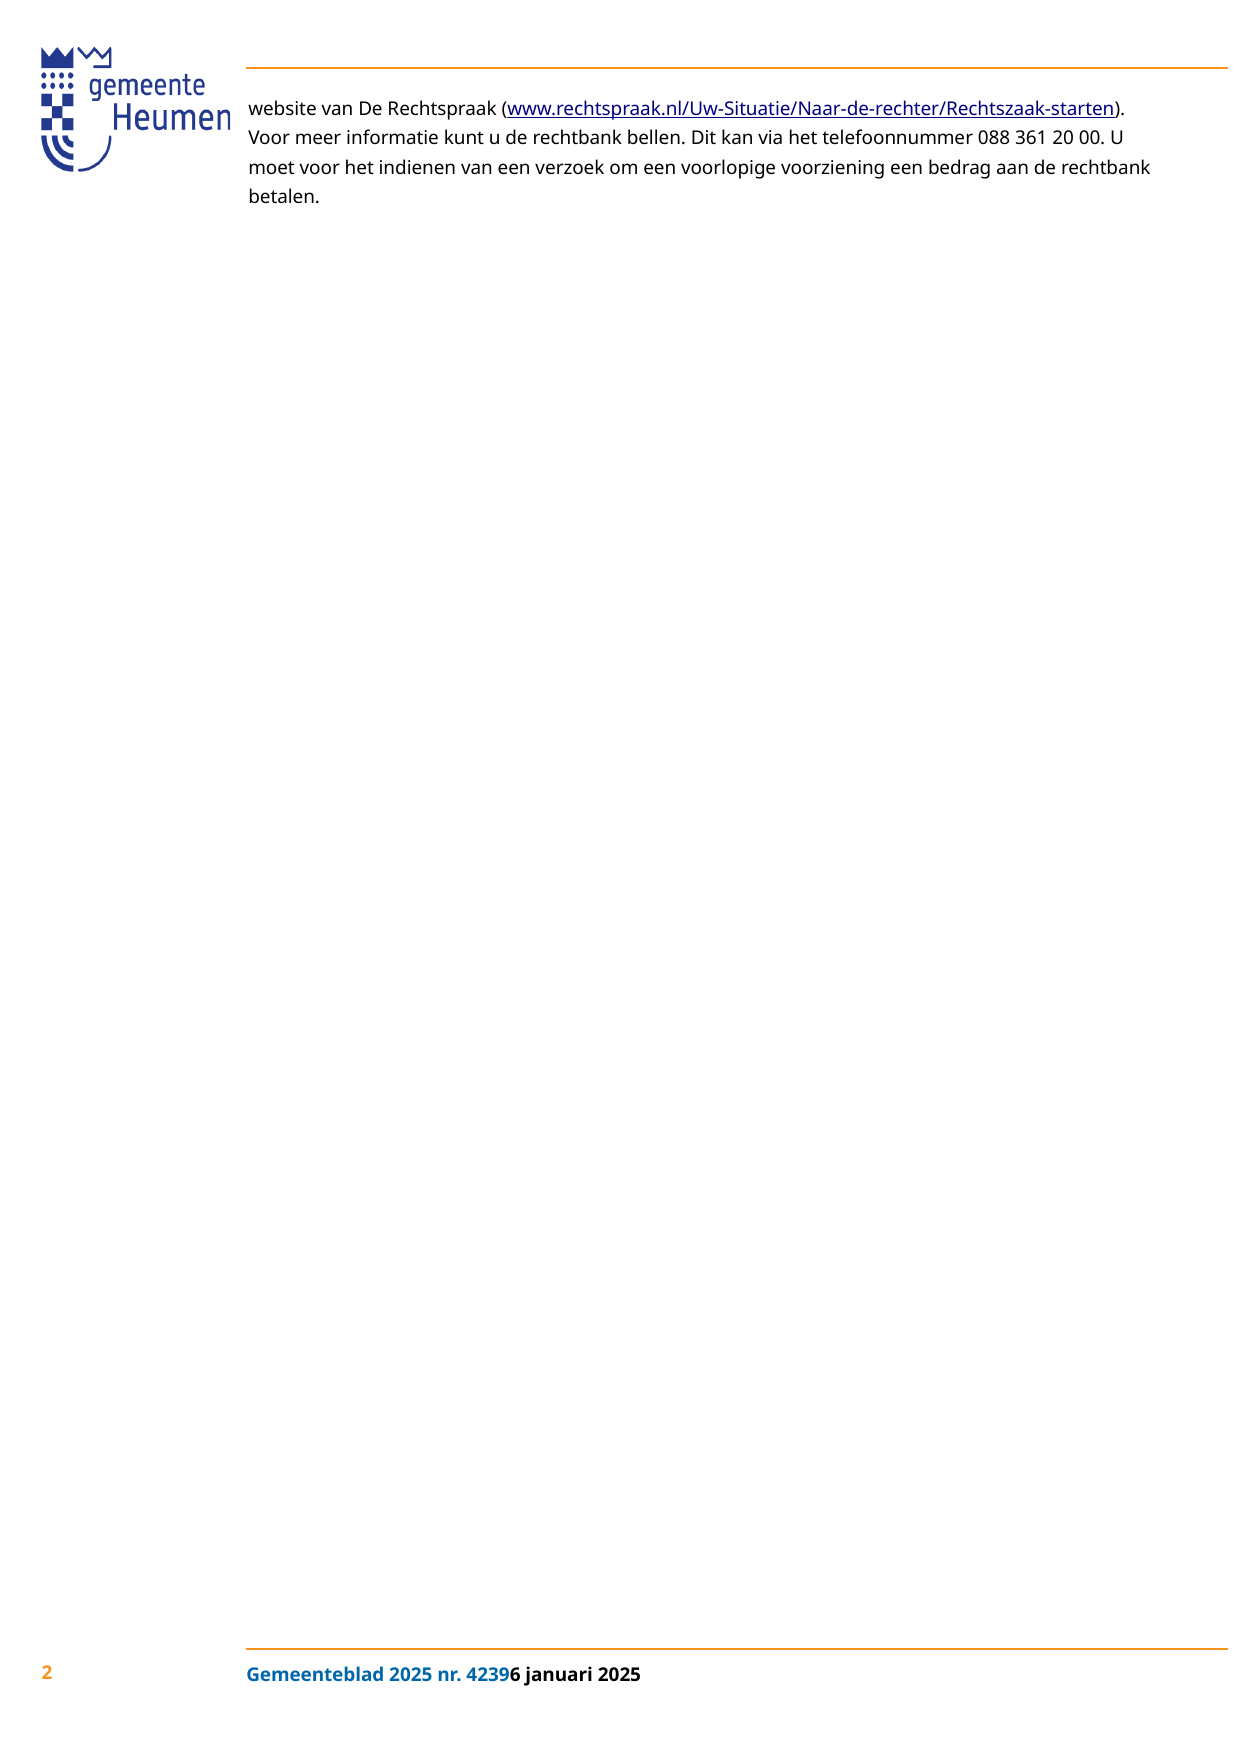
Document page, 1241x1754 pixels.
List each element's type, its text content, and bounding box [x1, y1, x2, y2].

text website van De Rechtspraak (www.rechtspraak.nl/Uw-Situatie/Naar-de-rechter/Rechtszaak-starten). Voor meer informatie kunt u de rechtbank bellen. Dit kan via het telefoonnummer 088 361 20 00. U moet voor het indienen van een verzoek om een voorlopige voorziening een bedrag aan de rechtbank betalen. [248, 95, 1152, 209]
picture [41, 47, 231, 172]
